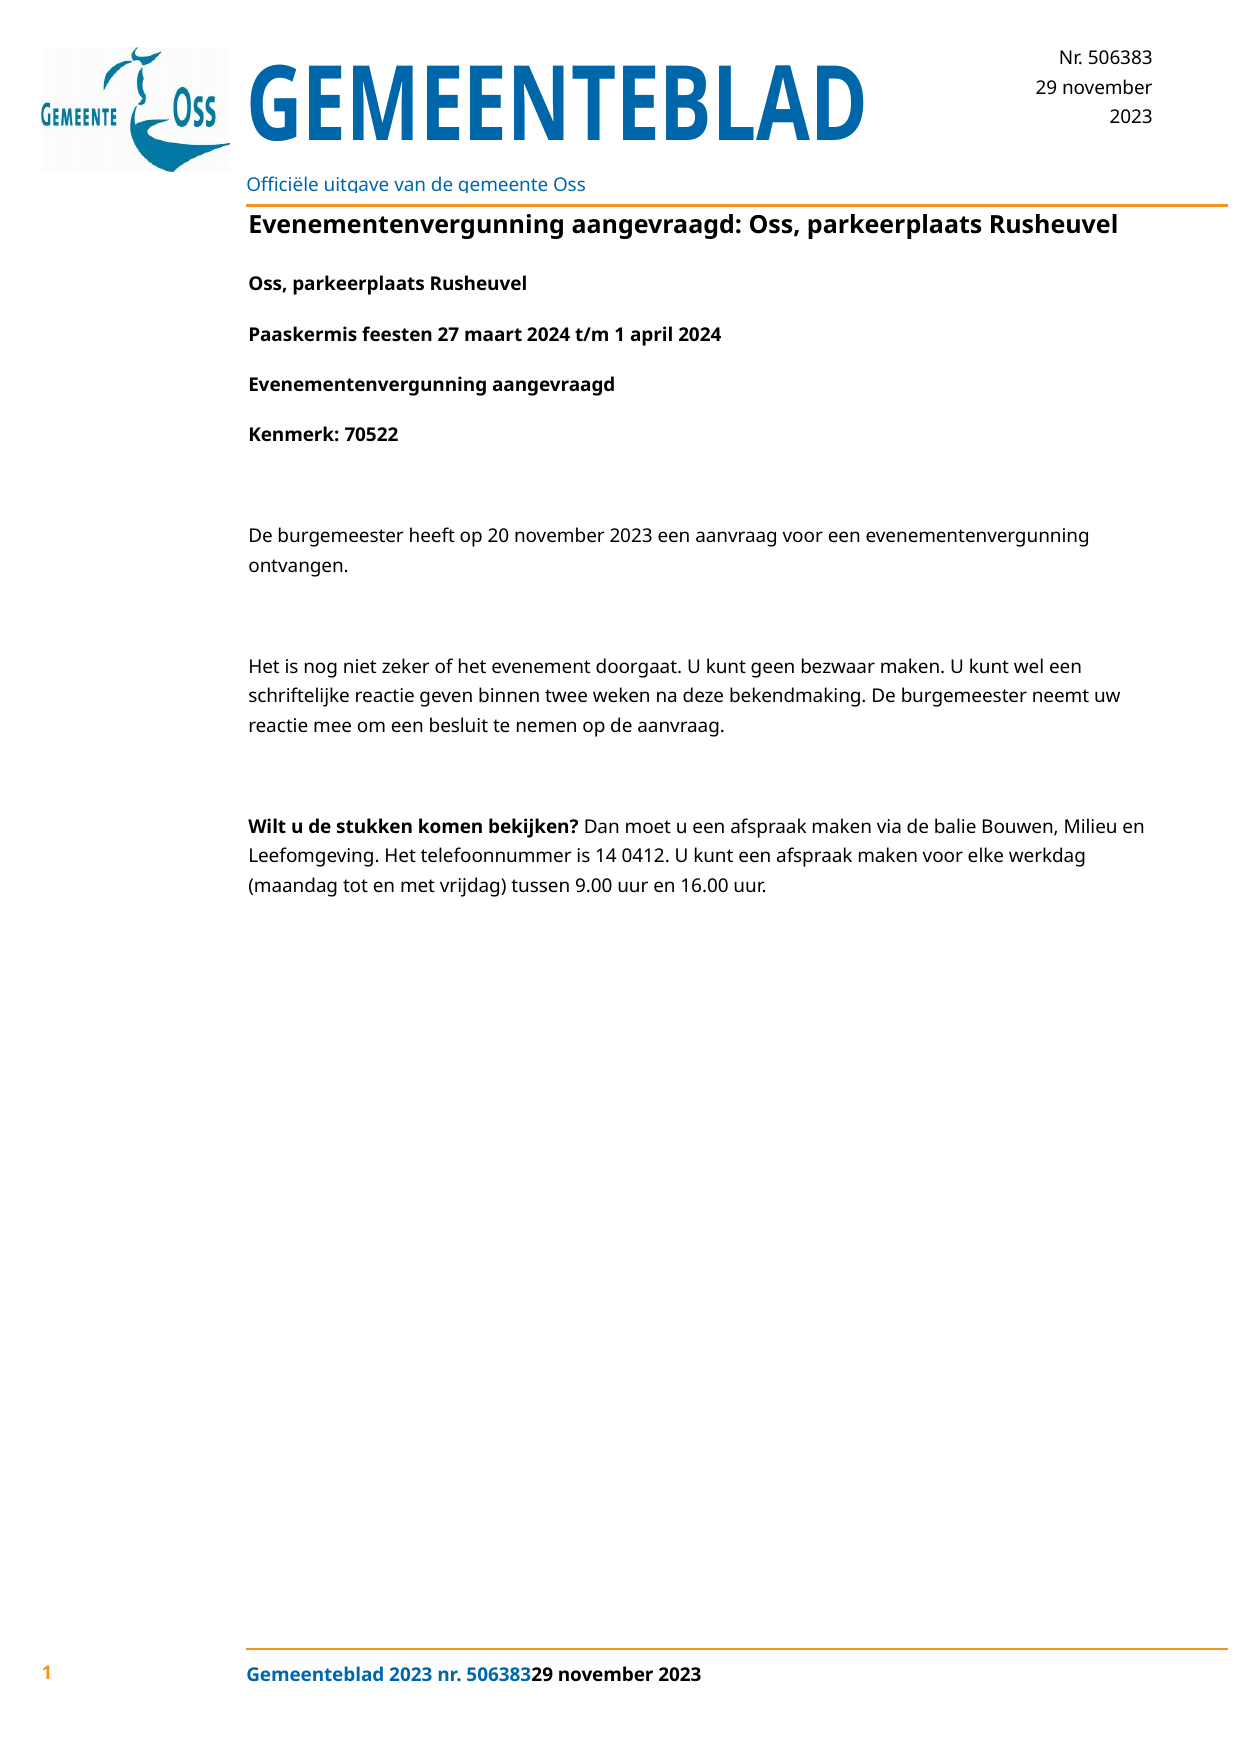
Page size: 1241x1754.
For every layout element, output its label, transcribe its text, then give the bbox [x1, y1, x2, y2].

text Evenementenvergunning aangevraagd [248, 371, 1152, 397]
picture [41, 47, 231, 172]
text Het is nog niet zeker of het evenement doorgaat. U kunt geen bezwaar maken. U kunt wel een schriftelijke reactie geven binnen twee weken na deze bekendmaking. De burgemeester neemt uw reactie mee om een besluit te nemen op de aanvraag. [248, 653, 1152, 738]
text Kenmerk: 70522 [248, 422, 1152, 447]
text Paaskermis feesten 27 maart 2024 t/m 1 april 2024 [248, 321, 1152, 346]
text Wilt u de stukken komen bekijken? Dan moet u een afspraak maken via de balie Bouwen, Milieu en Leefomgeving. Het telefoonnummer is 14 0412. U kunt een afspraak maken voor elke werkdag (maandag tot en met vrijdag) tussen 9.00 uur en 16.00 uur. [248, 813, 1152, 898]
text Oss, parkeerplaats Rusheuvel [248, 270, 1152, 296]
text De burgemeester heeft op 20 november 2023 een aanvraag voor een evenementenvergunning ontvangen. [248, 522, 1152, 578]
text Evenementenvergunning aangevraagd: Oss, parkeerplaats Rusheuvel [248, 207, 1152, 241]
